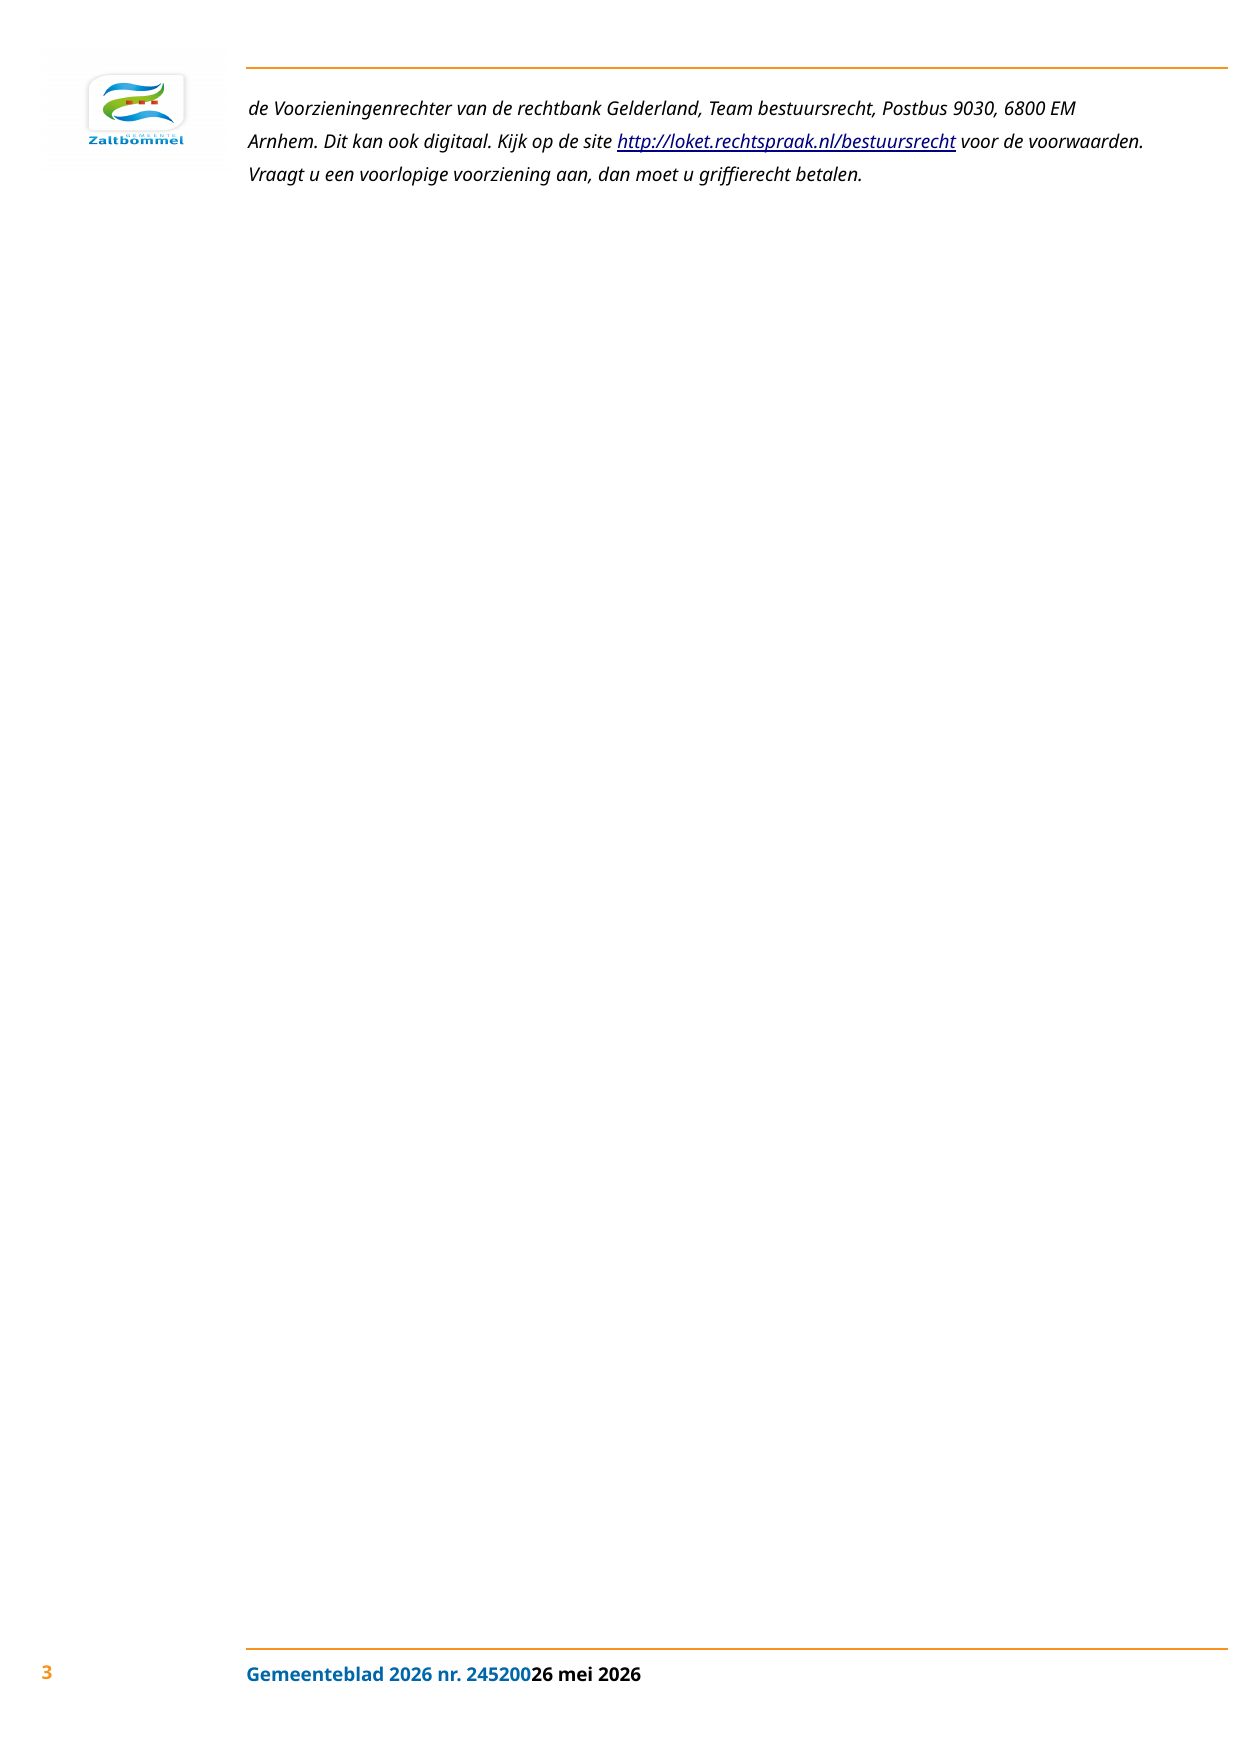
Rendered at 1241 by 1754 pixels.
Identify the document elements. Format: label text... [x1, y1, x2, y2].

text de Voorzieningenrechter van de rechtbank Gelderland, Team bestuursrecht, Postbus 9030, 6800 EM Arnhem. Dit kan ook digitaal. Kijk op de site http://loket.rechtspraak.nl/bestuursrecht voor de voorwaarden. Vraagt u een voorlopige voorziening aan, dan moet u griffierecht betalen. [248, 95, 1152, 187]
picture [41, 47, 231, 172]
